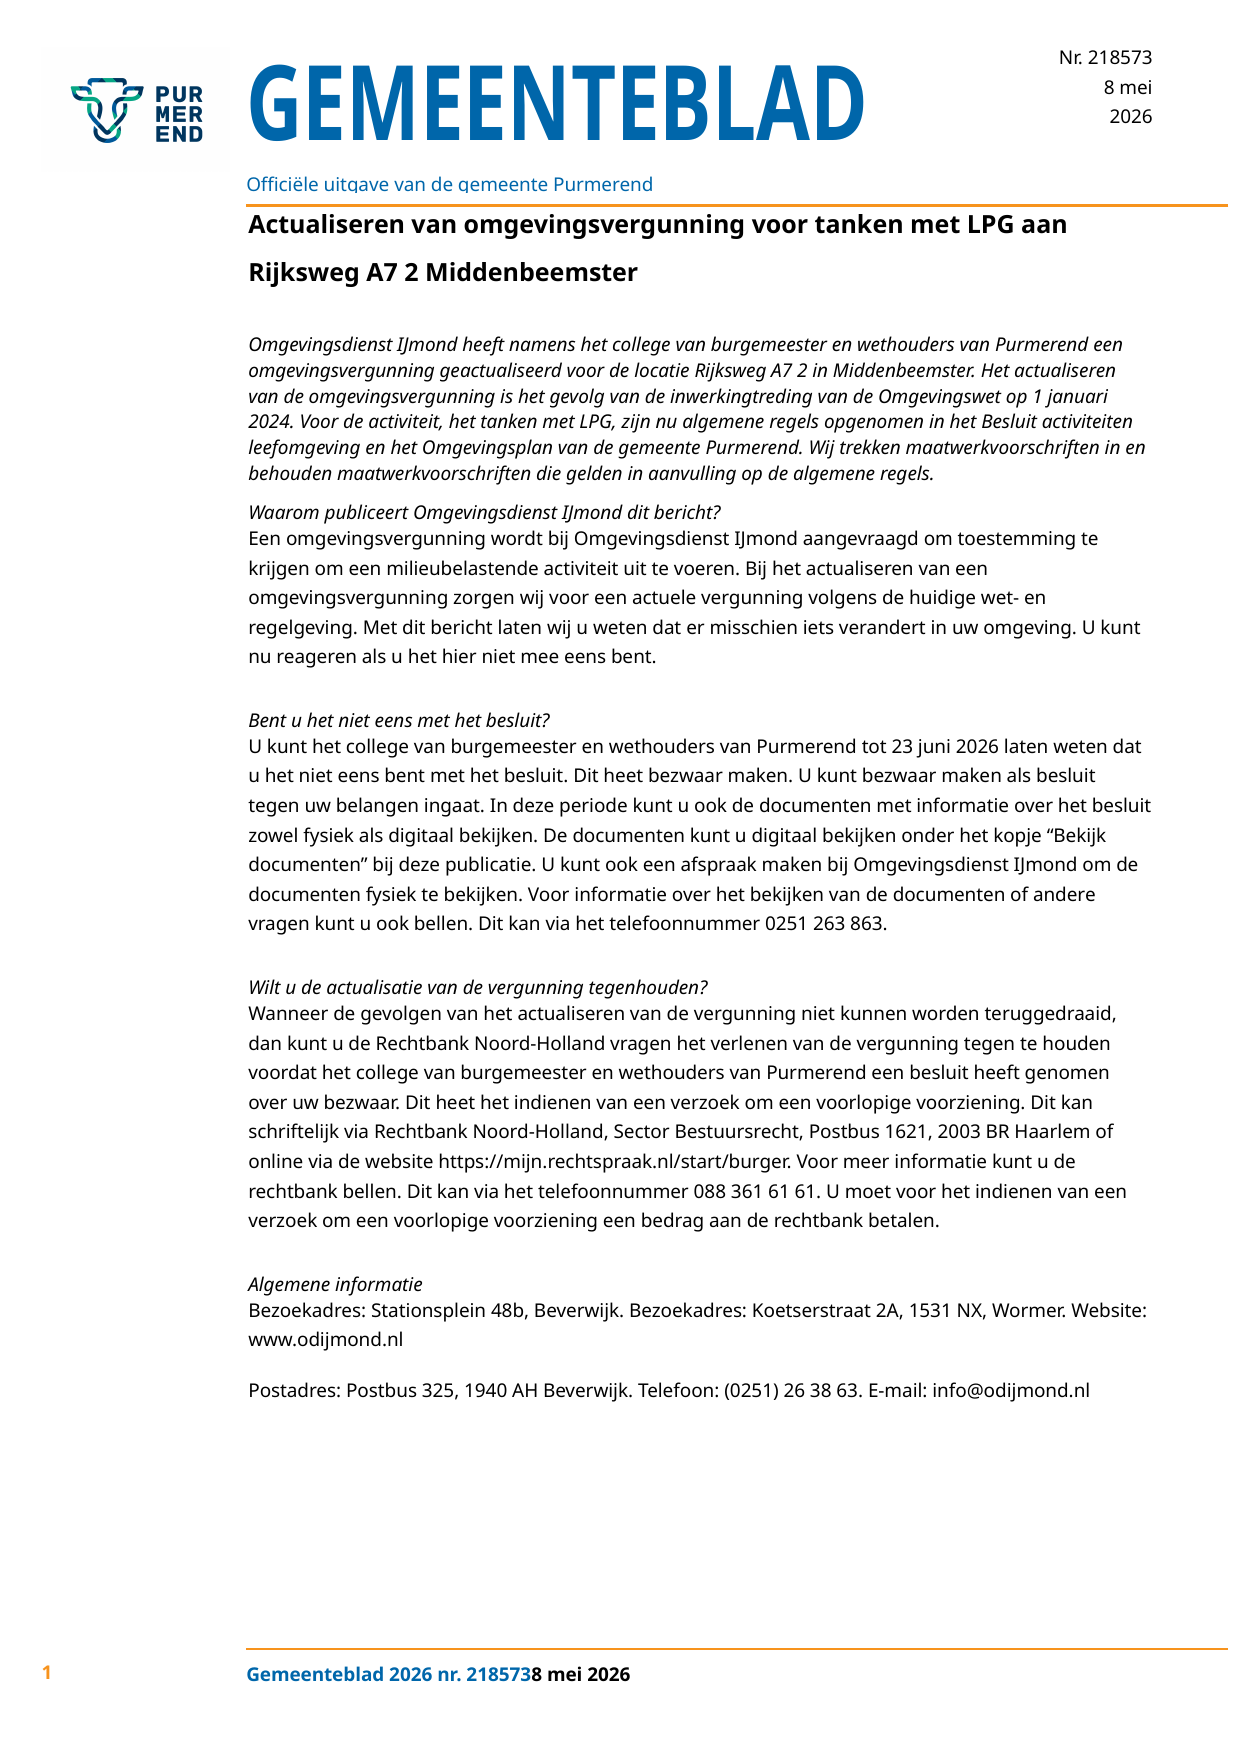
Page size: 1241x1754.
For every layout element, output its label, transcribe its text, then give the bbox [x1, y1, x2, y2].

text Bezoekadres: Stationsplein 48b, Beverwijk. Bezoekadres: Koetserstraat 2A, 1531 NX, Wormer. Website: www.odijmond.nl [248, 1297, 1152, 1352]
text Algemene informatie [248, 1271, 1152, 1297]
text Waarom publiceert Omgevingsdienst IJmond dit bericht? [248, 499, 1152, 525]
text Omgevingsdienst IJmond heeft namens het college van burgemeester en wethouders van Purmerend een omgevingsvergunning geactualiseerd voor de locatie Rijksweg A7 2 in Middenbeemster. Het actualiseren van de omgevingsvergunning is het gevolg van de inwerkingtreding van de Omgevingswet op 1 januari 2024. Voor de activiteit, het tanken met LPG, zijn nu algemene regels opgenomen in het Besluit activiteiten leefomgeving en het Omgevingsplan van de gemeente Purmerend. Wij trekken maatwerkvoorschriften in en behouden maatwerkvoorschriften die gelden in aanvulling op de algemene regels. [248, 331, 1152, 486]
text Wanneer de gevolgen van het actualiseren van de vergunning niet kunnen worden teruggedraaid, dan kunt u de Rechtbank Noord-Holland vragen het verlenen van de vergunning tegen te houden voordat het college van burgemeester en wethouders van Purmerend een besluit heeft genomen over uw bezwaar. Dit heet het indienen van een verzoek om een voorlopige voorziening. Dit kan schriftelijk via Rechtbank Noord-Holland, Sector Bestuursrecht, Postbus 1621, 2003 BR Haarlem of online via de website https://mijn.rechtspraak.nl/start/burger. Voor meer informatie kunt u de rechtbank bellen. Dit kan via het telefoonnummer 088 361 61 61. U moet voor het indienen van een verzoek om een voorlopige voorziening een bedrag aan de rechtbank betalen. [248, 1000, 1152, 1233]
picture [41, 47, 231, 172]
text Een omgevingsvergunning wordt bij Omgevingsdienst IJmond aangevraagd om toestemming te krijgen om een milieubelastende activiteit uit te voeren. Bij het actualiseren van een omgevingsvergunning zorgen wij voor een actuele vergunning volgens de huidige wet- en regelgeving. Met dit bericht laten wij u weten dat er misschien iets verandert in uw omgeving. U kunt nu reageren als u het hier niet mee eens bent. [248, 525, 1152, 669]
text Postadres: Postbus 325, 1940 AH Beverwijk. Telefoon: (0251) 26 38 63. E-mail: info@odijmond.nl [248, 1377, 1152, 1403]
text U kunt het college van burgemeester en wethouders van Purmerend tot 23 juni 2026 laten weten dat u het niet eens bent met het besluit. Dit heet bezwaar maken. U kunt bezwaar maken als besluit tegen uw belangen ingaat. In deze periode kunt u ook de documenten met informatie over het besluit zowel fysiek als digitaal bekijken. De documenten kunt u digitaal bekijken onder het kopje “Bekijk documenten” bij deze publicatie. U kunt ook een afspraak maken bij Omgevingsdienst IJmond om de documenten fysiek te bekijken. Voor informatie over het bekijken van de documenten of andere vragen kunt u ook bellen. Dit kan via het telefoonnummer 0251 263 863. [248, 733, 1152, 936]
text Wilt u de actualisatie van de vergunning tegenhouden? [248, 974, 1152, 1000]
text Actualiseren van omgevingsvergunning voor tanken met LPG aan Rijksweg A7 2 Middenbeemster [248, 207, 1152, 288]
text Bent u het niet eens met het besluit? [248, 707, 1152, 733]
